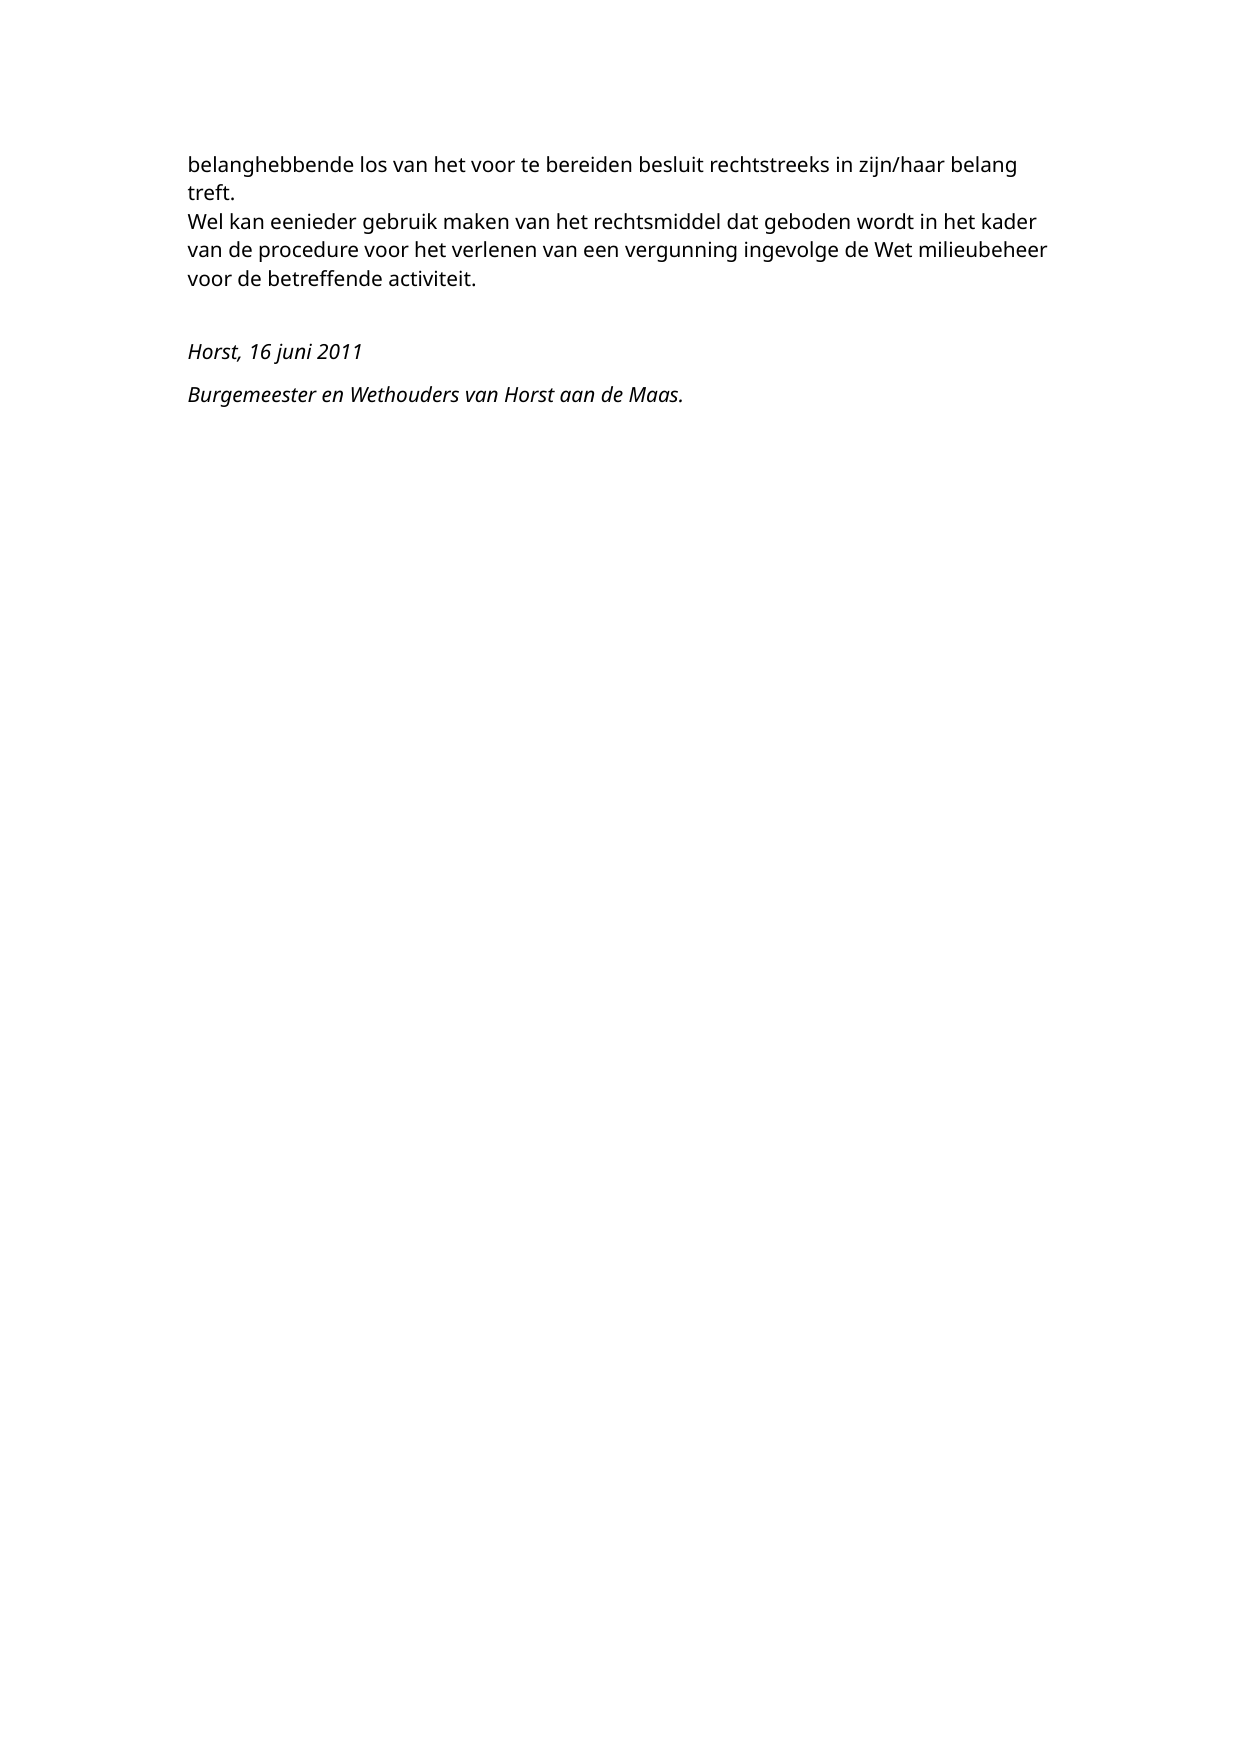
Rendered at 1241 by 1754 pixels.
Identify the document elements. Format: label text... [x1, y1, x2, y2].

text Burgemeester en Wethouders van Horst aan de Maas. [187, 381, 1053, 409]
text belanghebbende los van het voor te bereiden besluit rechtstreeks in zijn/haar belang treft. [187, 150, 1053, 207]
text Wel kan eenieder gebruik maken van het rechtsmiddel dat geboden wordt in het kader van de procedure voor het verlenen van een vergunning ingevolge de Wet milieubeheer voor de betreffende activiteit. [187, 207, 1053, 292]
text Horst, 16 juni 2011 [187, 337, 1053, 366]
